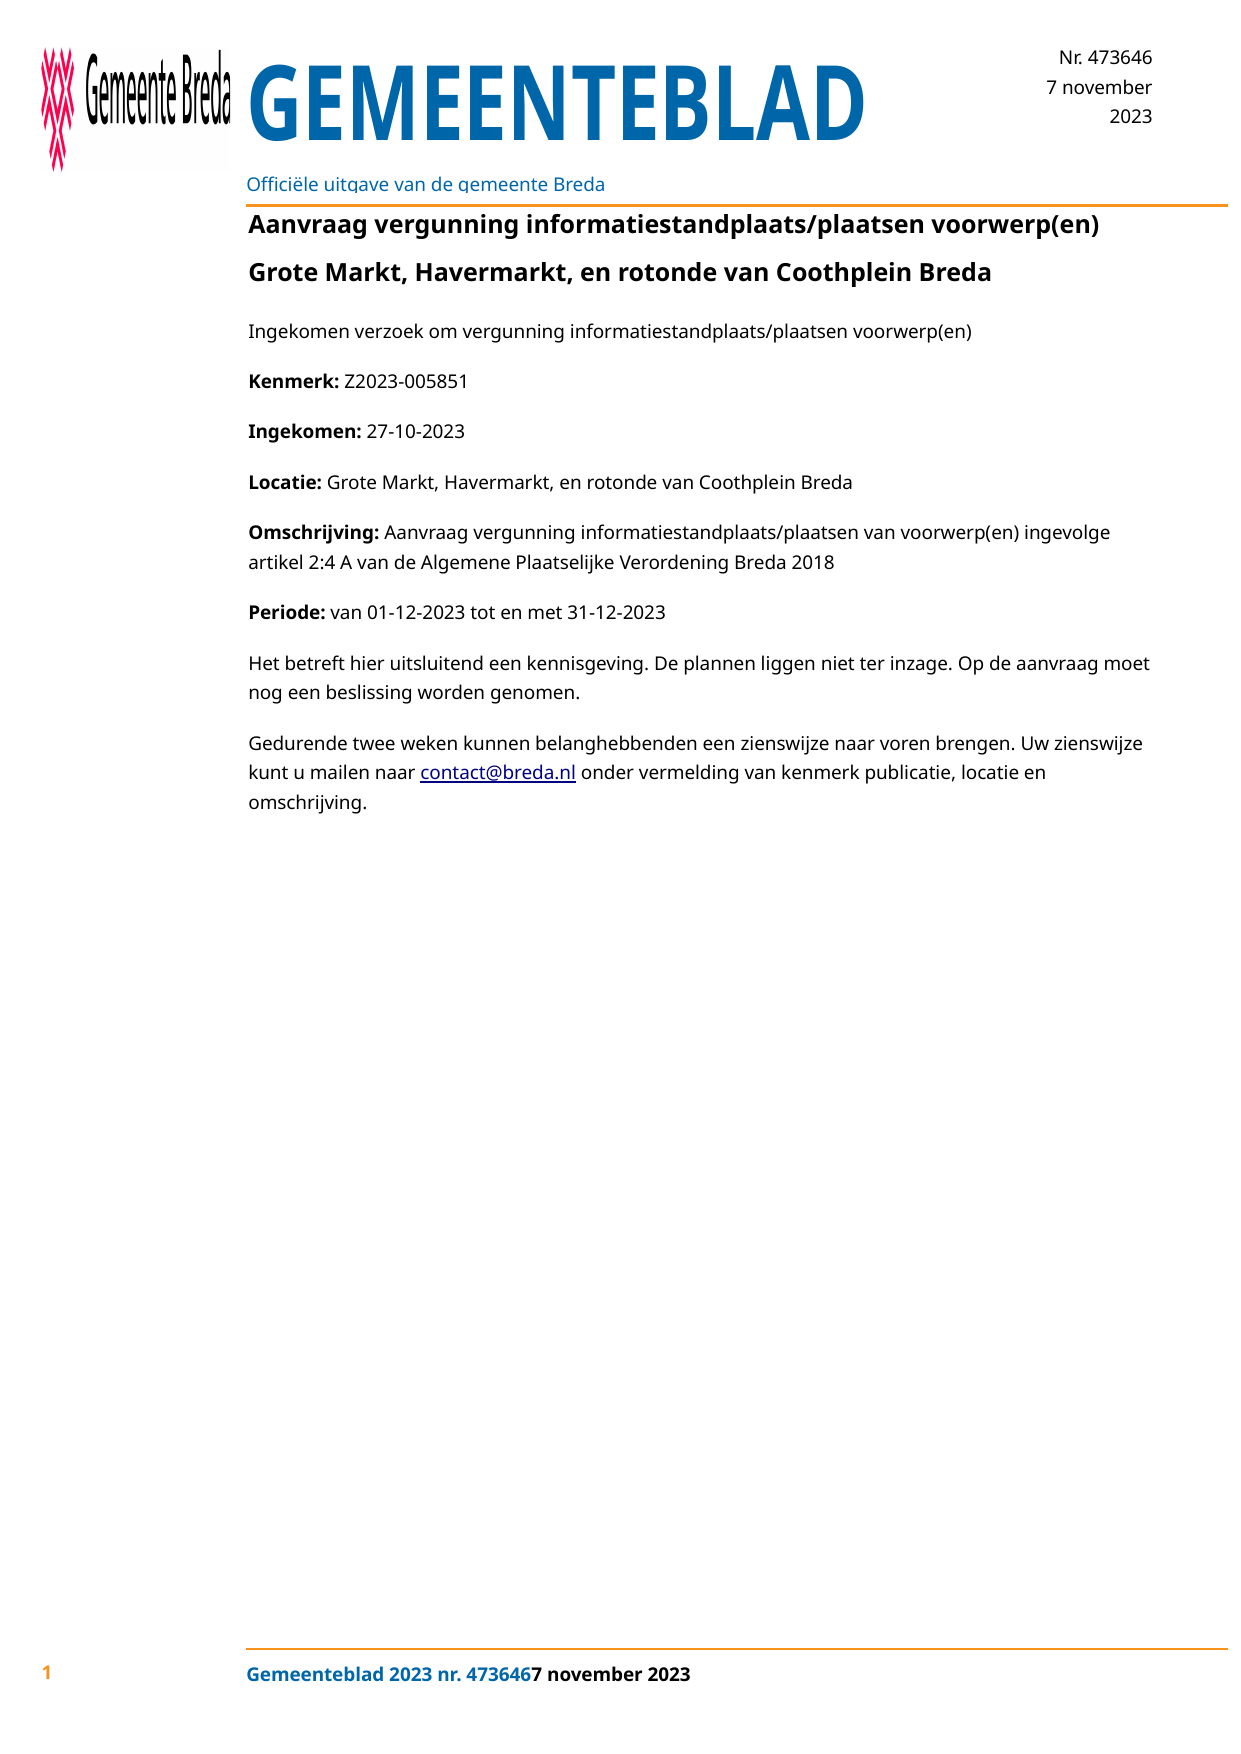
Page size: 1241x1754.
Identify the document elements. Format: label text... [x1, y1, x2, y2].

text Omschrijving: Aanvraag vergunning informatiestandplaats/plaatsen van voorwerp(en) ingevolge artikel 2:4 A van de Algemene Plaatselijke Verordening Breda 2018 [248, 519, 1152, 575]
text Locatie: Grote Markt, Havermarkt, en rotonde van Coothplein Breda [248, 469, 1152, 495]
picture [41, 47, 231, 172]
text Ingekomen verzoek om vergunning informatiestandplaats/plaatsen voorwerp(en) [248, 318, 1152, 344]
text Het betreft hier uitsluitend een kennisgeving. De plannen liggen niet ter inzage. Op de aanvraag moet nog een beslissing worden genomen. [248, 650, 1152, 705]
text Kenmerk: Z2023-005851 [248, 368, 1152, 394]
text Ingekomen: 27-10-2023 [248, 419, 1152, 444]
text Gedurende twee weken kunnen belanghebbenden een zienswijze naar voren brengen. Uw zienswijze kunt u mailen naar contact@breda.nl onder vermelding van kenmerk publicatie, locatie en omschrijving. [248, 730, 1152, 815]
text Aanvraag vergunning informatiestandplaats/plaatsen voorwerp(en) Grote Markt, Havermarkt, en rotonde van Coothplein Breda [248, 207, 1152, 288]
text Periode: van 01-12-2023 tot en met 31-12-2023 [248, 599, 1152, 625]
